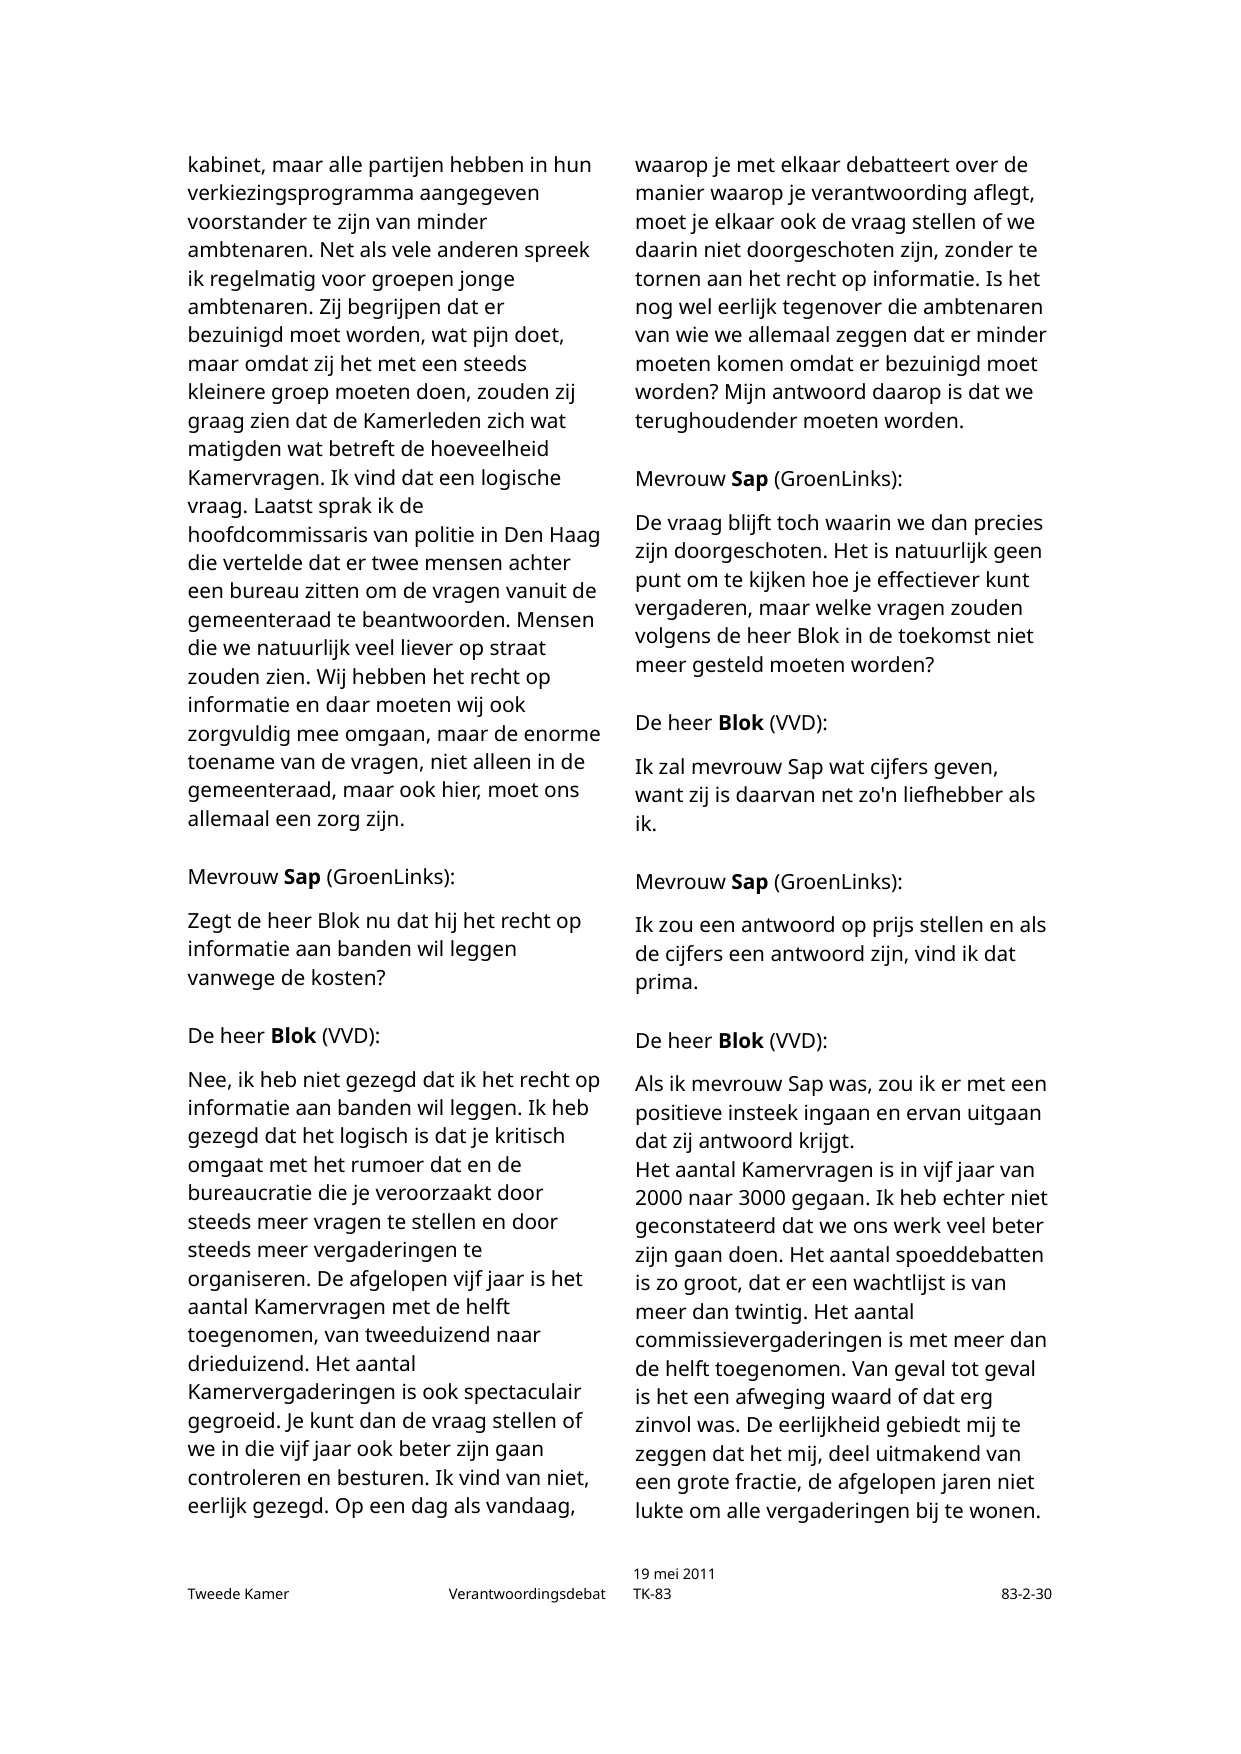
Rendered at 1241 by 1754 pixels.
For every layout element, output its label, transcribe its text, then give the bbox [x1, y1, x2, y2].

text Als ik mevrouw Sap was, zou ik er met een positieve insteek ingaan en ervan uitgaan dat zij antwoord krijgt. [635, 1069, 1053, 1155]
text De vraag blijft toch waarin we dan precies zijn doorgeschoten. Het is natuurlijk geen punt om te kijken hoe je effectiever kunt vergaderen, maar welke vragen zouden volgens de heer Blok in de toekomst niet meer gesteld moeten worden? [635, 508, 1053, 678]
text De heer Blok (VVD): [635, 1026, 1053, 1054]
text Het aantal Kamervragen is in vijf jaar van 2000 naar 3000 gegaan. Ik heb echter niet geconstateerd dat we ons werk veel beter zijn gaan doen. Het aantal spoeddebatten is zo groot, dat er een wachtlijst is van meer dan twintig. Het aantal commissievergaderingen is met meer dan de helft toegenomen. Van geval tot geval is het een afweging waard of dat erg zinvol was. De eerlijkheid gebiedt mij te zeggen dat het mij, deel uitmakend van een grote fractie, de afgelopen jaren niet lukte om alle vergaderingen bij te wonen. [635, 1155, 1053, 1524]
text Nee, ik heb niet gezegd dat ik het recht op informatie aan banden wil leggen. Ik heb gezegd dat het logisch is dat je kritisch omgaat met het rumoer dat en de bureaucratie die je veroorzaakt door steeds meer vragen te stellen en door steeds meer vergaderingen te organiseren. De afgelopen vijf jaar is het aantal Kamervragen met de helft toegenomen, van tweeduizend naar drieduizend. Het aantal Kamervergaderingen is ook spectaculair gegroeid. Je kunt dan de vraag stellen of we in die vijf jaar ook beter zijn gaan controleren en besturen. Ik vind van niet, eerlijk gezegd. Op een dag als vandaag, [187, 1065, 605, 1520]
text waarop je met elkaar debatteert over de manier waarop je verantwoording aflegt, moet je elkaar ook de vraag stellen of we daarin niet doorgeschoten zijn, zonder te tornen aan het recht op informatie. Is het nog wel eerlijk tegenover die ambtenaren van wie we allemaal zeggen dat er minder moeten komen omdat er bezuinigd moet worden? Mijn antwoord daarop is dat we terughoudender moeten worden. [635, 150, 1053, 434]
text De heer Blok (VVD): [187, 1021, 605, 1050]
text Mevrouw Sap (GroenLinks): [187, 862, 605, 891]
text kabinet, maar alle partijen hebben in hun verkiezingsprogramma aangegeven voorstander te zijn van minder ambtenaren. Net als vele anderen spreek ik regelmatig voor groepen jonge ambtenaren. Zij begrijpen dat er bezuinigd moet worden, wat pijn doet, maar omdat zij het met een steeds kleinere groep moeten doen, zouden zij graag zien dat de Kamerleden zich wat matigden wat betreft de hoeveelheid Kamervragen. Ik vind dat een logische vraag. Laatst sprak ik de hoofdcommissaris van politie in Den Haag die vertelde dat er twee mensen achter een bureau zitten om de vragen vanuit de gemeenteraad te beantwoorden. Mensen die we natuurlijk veel liever op straat zouden zien. Wij hebben het recht op informatie en daar moeten wij ook zorgvuldig mee omgaan, maar de enorme toename van de vragen, niet alleen in de gemeenteraad, maar ook hier, moet ons allemaal een zorg zijn. [187, 150, 605, 832]
text Zegt de heer Blok nu dat hij het recht op informatie aan banden wil leggen vanwege de kosten? [187, 906, 605, 991]
text Ik zal mevrouw Sap wat cijfers geven, want zij is daarvan net zo'n liefhebber als ik. [635, 752, 1053, 837]
text De heer Blok (VVD): [635, 708, 1053, 737]
text Mevrouw Sap (GroenLinks): [635, 867, 1053, 896]
text Ik zou een antwoord op prijs stellen en als de cijfers een antwoord zijn, vind ik dat prima. [635, 911, 1053, 996]
text Mevrouw Sap (GroenLinks): [635, 464, 1053, 493]
